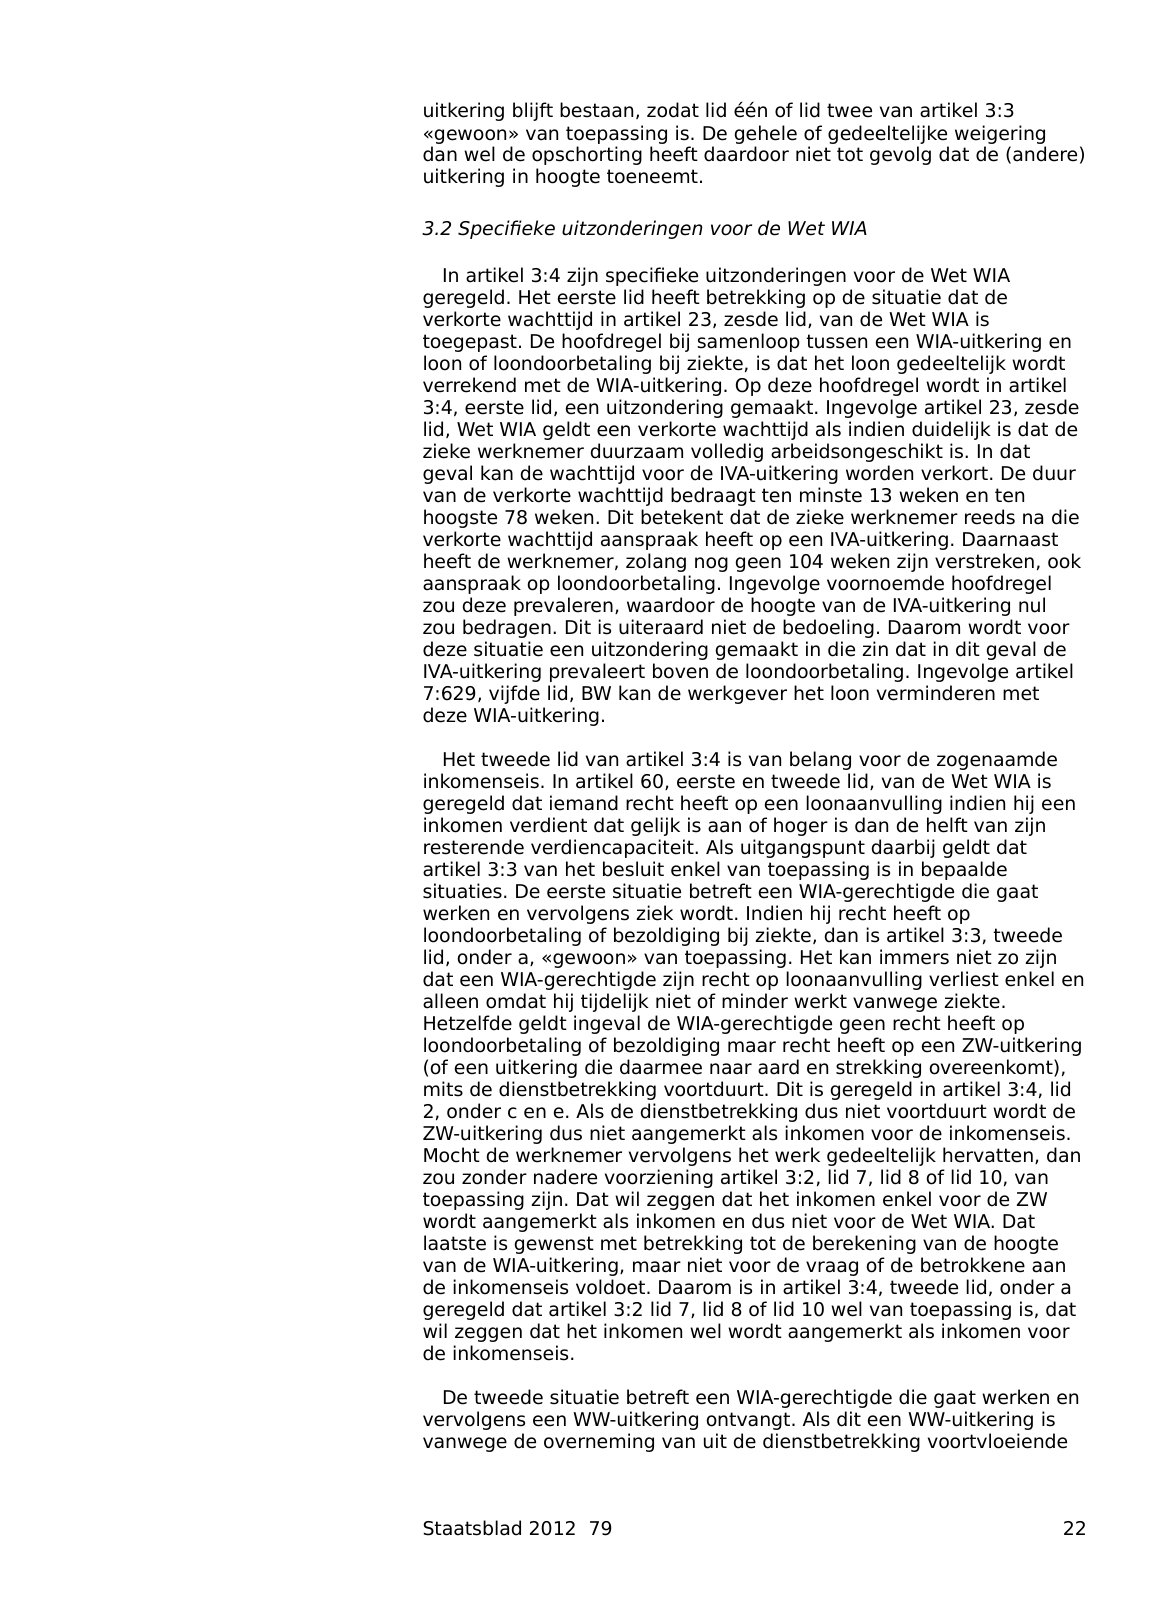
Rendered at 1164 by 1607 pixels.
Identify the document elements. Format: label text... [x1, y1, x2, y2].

text Het tweede lid van artikel 3:4 is van belang voor de zogenaamde inkomenseis. In artikel 60, eerste en tweede lid, van de Wet WIA is geregeld dat iemand recht heeft op een loonaanvulling indien hij een inkomen verdient dat gelijk is aan of hoger is dan de helft van zijn resterende verdiencapaciteit. Als uitgangspunt daarbij geldt dat artikel 3:3 van het besluit enkel van toepassing is in bepaalde situaties. De eerste situatie betreft een WIA-gerechtigde die gaat werken en vervolgens ziek wordt. Indien hij recht heeft op loondoorbetaling of bezoldiging bij ziekte, dan is artikel 3:3, tweede lid, onder a, «gewoon» van toepassing. Het kan immers niet zo zijn dat een WIA-gerechtigde zijn recht op loonaanvulling verliest enkel en alleen omdat hij tijdelijk niet of minder werkt vanwege ziekte. Hetzelfde geldt ingeval de WIA-gerechtigde geen recht heeft op loondoorbetaling of bezoldiging maar recht heeft op een ZW-uitkering (of een uitkering die daarmee naar aard en strekking overeenkomt), mits de dienstbetrekking voortduurt. Dit is geregeld in artikel 3:4, lid 2, onder c en e. Als de dienstbetrekking dus niet voortduurt wordt de ZW-uitkering dus niet aangemerkt als inkomen voor de inkomenseis. Mocht de werknemer vervolgens het werk gedeeltelijk hervatten, dan zou zonder nadere voorziening artikel 3:2, lid 7, lid 8 of lid 10, van toepassing zijn. Dat wil zeggen dat het inkomen enkel voor de ZW wordt aangemerkt als inkomen en dus niet voor de Wet WIA. Dat laatste is gewenst met betrekking tot de berekening van de hoogte van de WIA-uitkering, maar niet voor de vraag of de betrokkene aan de inkomenseis voldoet. Daarom is in artikel 3:4, tweede lid, onder a geregeld dat artikel 3:2 lid 7, lid 8 of lid 10 wel van toepassing is, dat wil zeggen dat het inkomen wel wordt aangemerkt als inkomen voor de inkomenseis. [422, 749, 1087, 1364]
text De tweede situatie betreft een WIA-gerechtigde die gaat werken en vervolgens een WW-uitkering ontvangt. Als dit een WW-uitkering is vanwege de overneming van uit de dienstbetrekking voortvloeiende [422, 1387, 1087, 1453]
text In artikel 3:4 zijn specifieke uitzonderingen voor de Wet WIA geregeld. Het eerste lid heeft betrekking op de situatie dat de verkorte wachttijd in artikel 23, zesde lid, van de Wet WIA is toegepast. De hoofdregel bij samenloop tussen een WIA-uitkering en loon of loondoorbetaling bij ziekte, is dat het loon gedeeltelijk wordt verrekend met de WIA-uitkering. Op deze hoofdregel wordt in artikel 3:4, eerste lid, een uitzondering gemaakt. Ingevolge artikel 23, zesde lid, Wet WIA geldt een verkorte wachttijd als indien duidelijk is dat de zieke werknemer duurzaam volledig arbeidsongeschikt is. In dat geval kan de wachttijd voor de IVA-uitkering worden verkort. De duur van de verkorte wachttijd bedraagt ten minste 13 weken en ten hoogste 78 weken. Dit betekent dat de zieke werknemer reeds na die verkorte wachttijd aanspraak heeft op een IVA-uitkering. Daarnaast heeft de werknemer, zolang nog geen 104 weken zijn verstreken, ook aanspraak op loondoorbetaling. Ingevolge voornoemde hoofdregel zou deze prevaleren, waardoor de hoogte van de IVA-uitkering nul zou bedragen. Dit is uiteraard niet de bedoeling. Daarom wordt voor deze situatie een uitzondering gemaakt in die zin dat in dit geval de IVA-uitkering prevaleert boven de loondoorbetaling. Ingevolge artikel 7:629, vijfde lid, BW kan de werkgever het loon verminderen met deze WIA-uitkering. [422, 265, 1087, 727]
subtitle 3.2 Specifieke uitzonderingen voor de Wet WIA [422, 218, 1087, 240]
text uitkering blijft bestaan, zodat lid één of lid twee van artikel 3:3 «gewoon» van toepassing is. De gehele of gedeeltelijke weigering dan wel de opschorting heeft daardoor niet tot gevolg dat de (andere) uitkering in hoogte toeneemt. [422, 100, 1087, 188]
